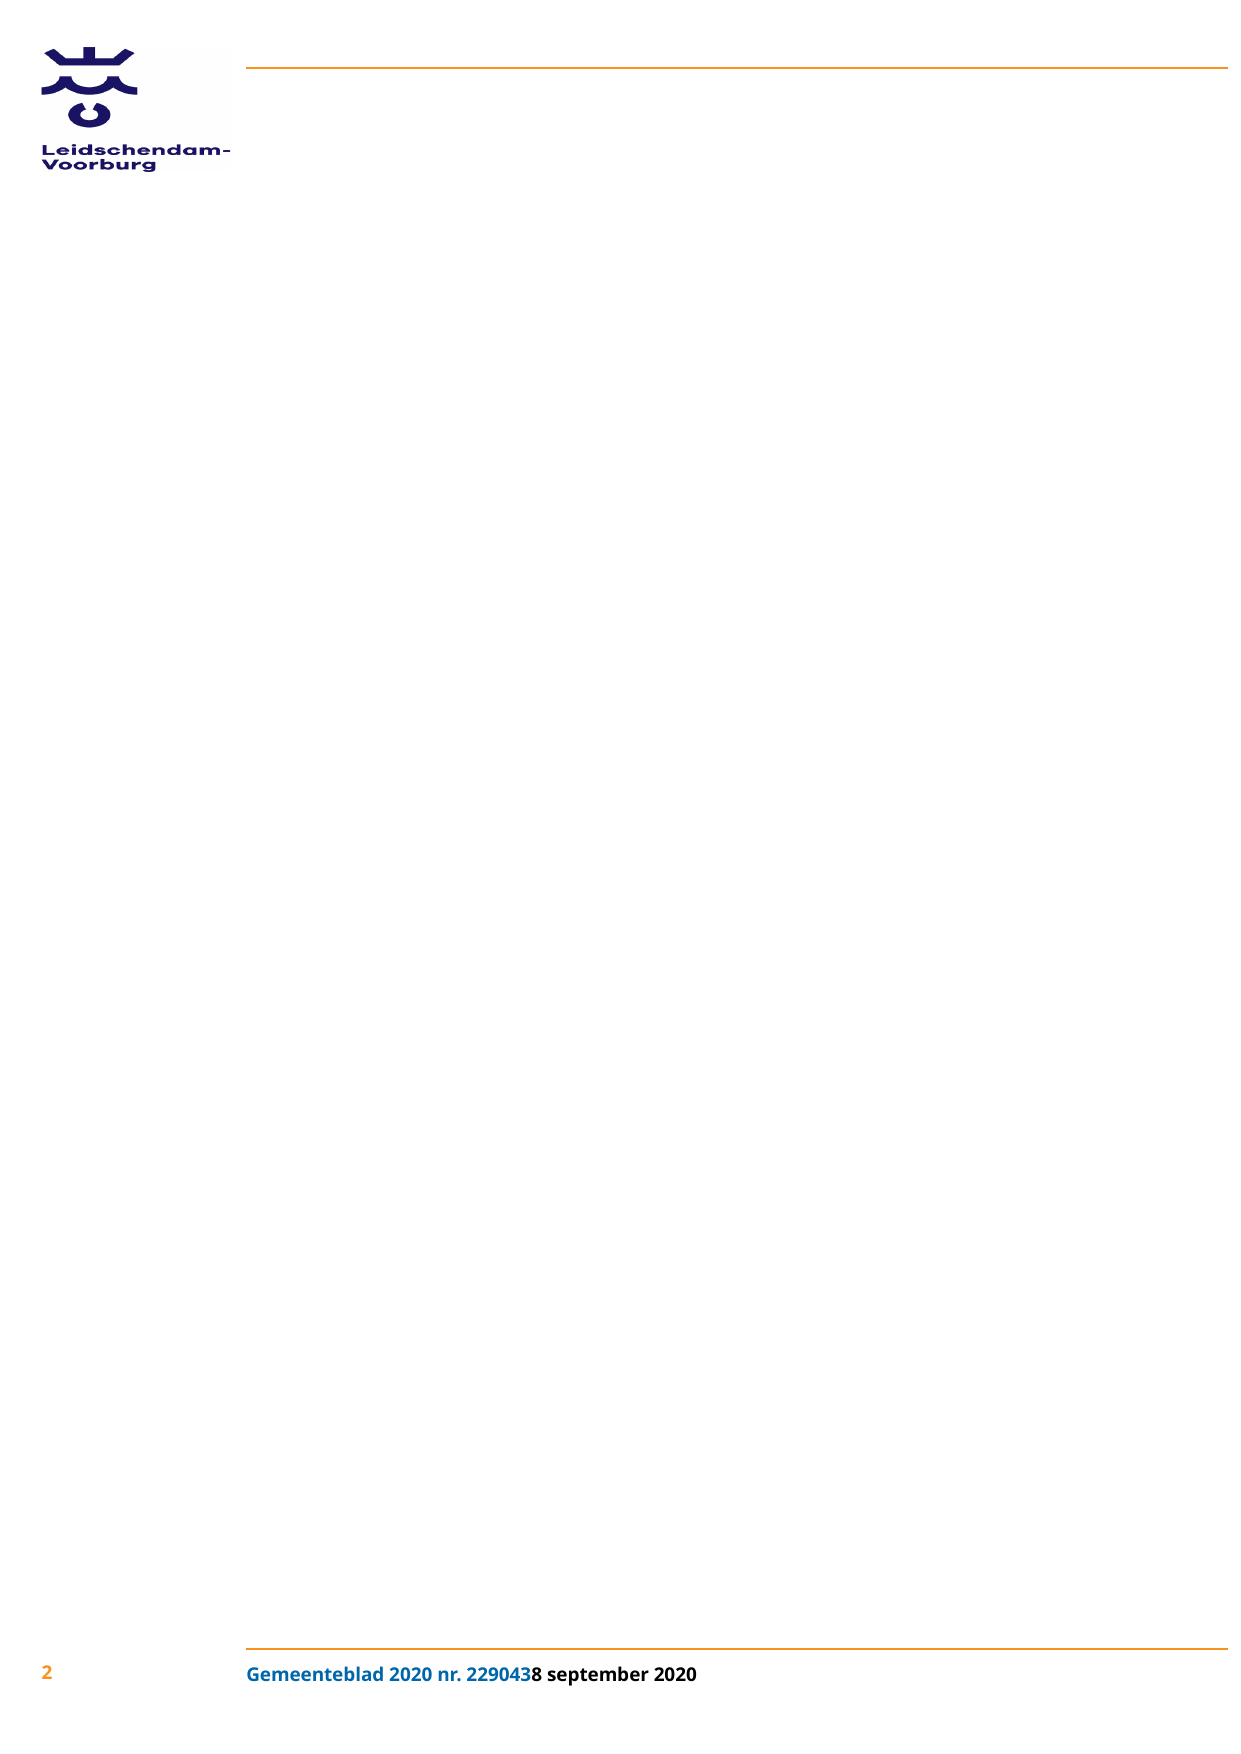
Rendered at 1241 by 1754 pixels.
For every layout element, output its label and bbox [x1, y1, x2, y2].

picture [41, 47, 231, 172]
